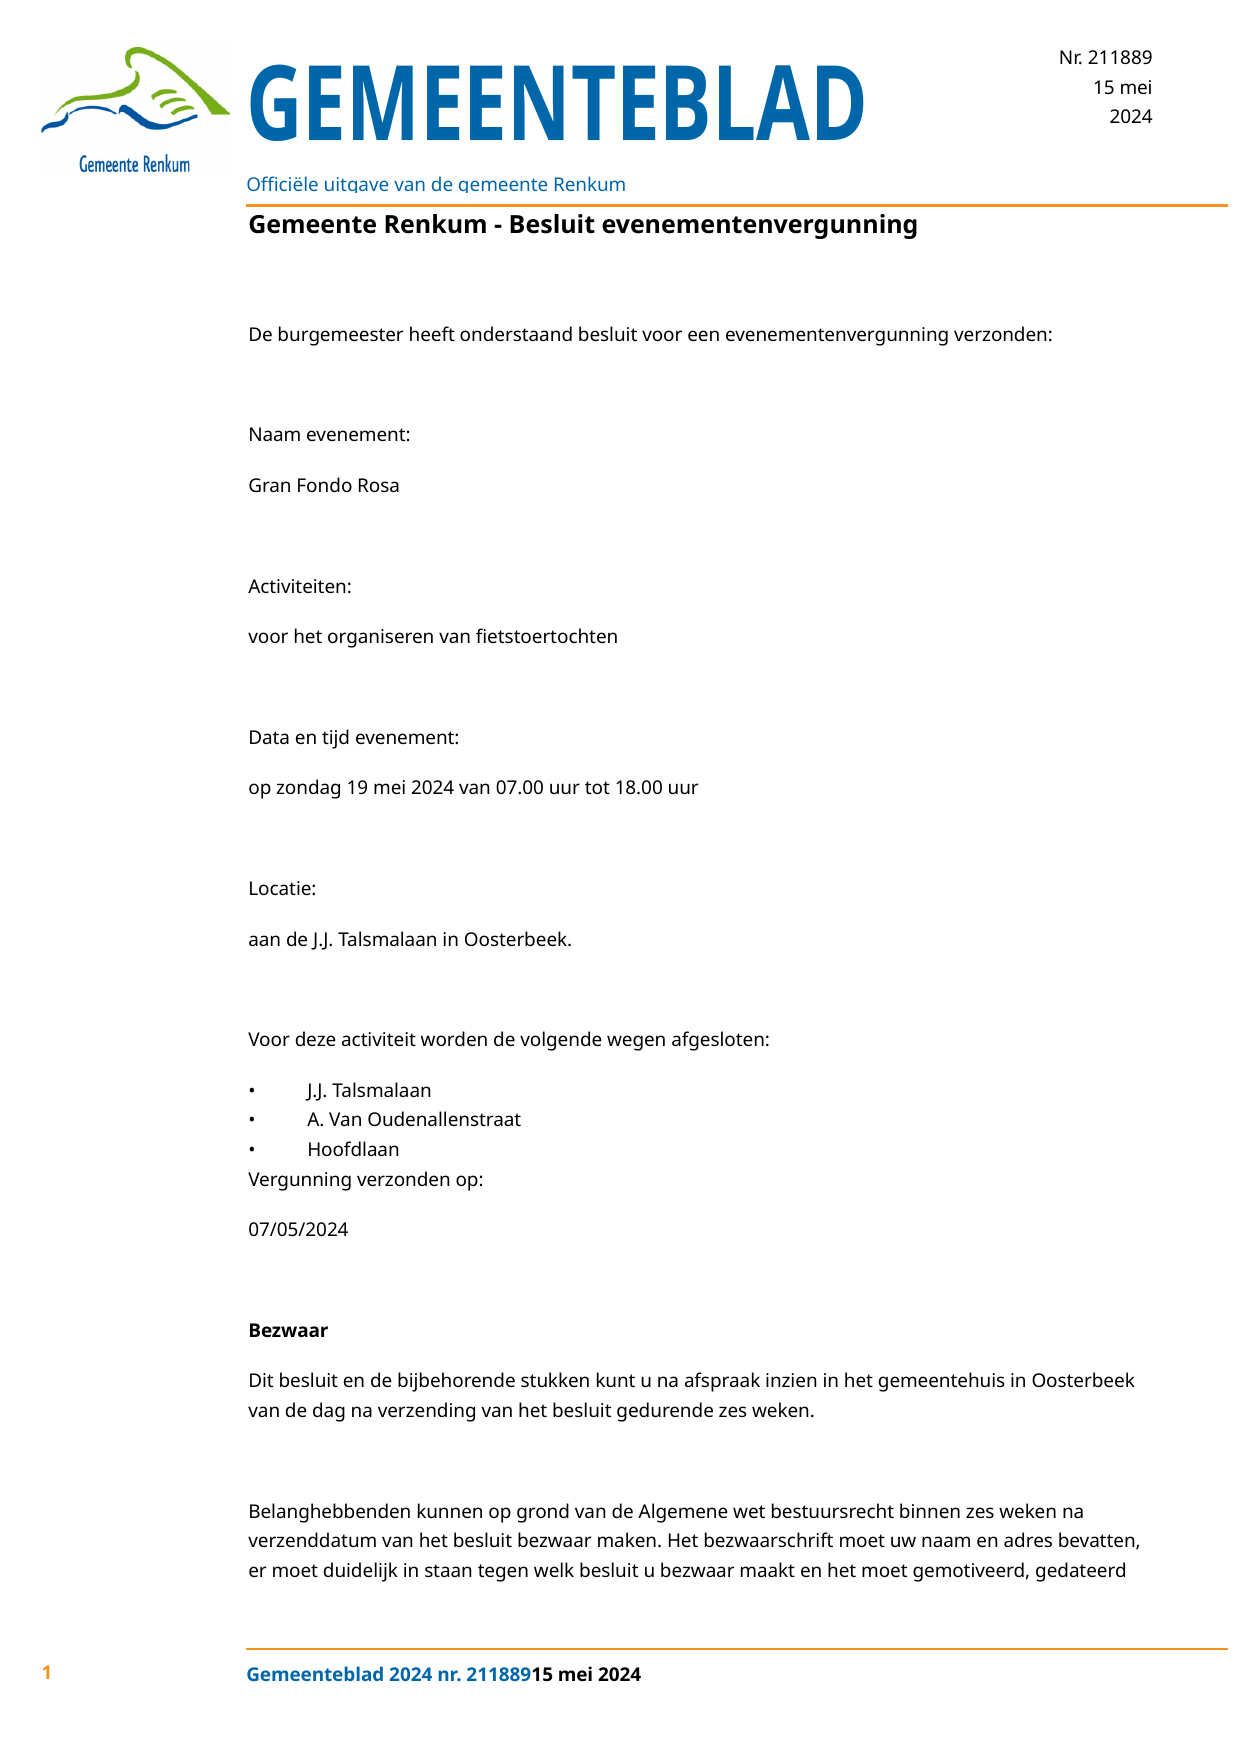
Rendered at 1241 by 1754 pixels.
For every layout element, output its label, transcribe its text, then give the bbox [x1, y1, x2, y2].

text Bezwaar [248, 1317, 1152, 1343]
text aan de J.J. Talsmalaan in Oosterbeek. [248, 926, 1152, 951]
list A. Van Oudenallenstraat [248, 1107, 1152, 1132]
text 07/05/2024 [248, 1216, 1152, 1242]
text Naam evenement: [248, 422, 1152, 447]
text De burgemeester heeft onderstaand besluit voor een evenementenvergunning verzonden: [248, 321, 1152, 346]
text Voor deze activiteit worden de volgende wegen afgesloten: [248, 1027, 1152, 1052]
list Hoofdlaan [248, 1136, 1152, 1162]
list J.J. Talsmalaan [248, 1077, 1152, 1103]
text op zondag 19 mei 2024 van 07.00 uur tot 18.00 uur [248, 774, 1152, 800]
text Locatie: [248, 875, 1152, 901]
text Gemeente Renkum - Besluit evenementenvergunning [248, 207, 1152, 241]
text Belanghebbenden kunnen op grond van de Algemene wet bestuursrecht binnen zes weken na verzenddatum van het besluit bezwaar maken. Het bezwaarschrift moet uw naam en adres bevatten, er moet duidelijk in staan tegen welk besluit u bezwaar maakt en het moet gemotiveerd, gedateerd [248, 1498, 1152, 1583]
text Gran Fondo Rosa [248, 472, 1152, 498]
text Data en tijd evenement: [248, 724, 1152, 750]
text voor het organiseren van fietstoertochten [248, 623, 1152, 649]
text Vergunning verzonden op: [248, 1166, 1152, 1191]
picture [41, 47, 231, 172]
text Dit besluit en de bijbehorende stukken kunt u na afspraak inzien in het gemeentehuis in Oosterbeek van de dag na verzending van het besluit gedurende zes weken. [248, 1367, 1152, 1423]
text Activiteiten: [248, 573, 1152, 598]
